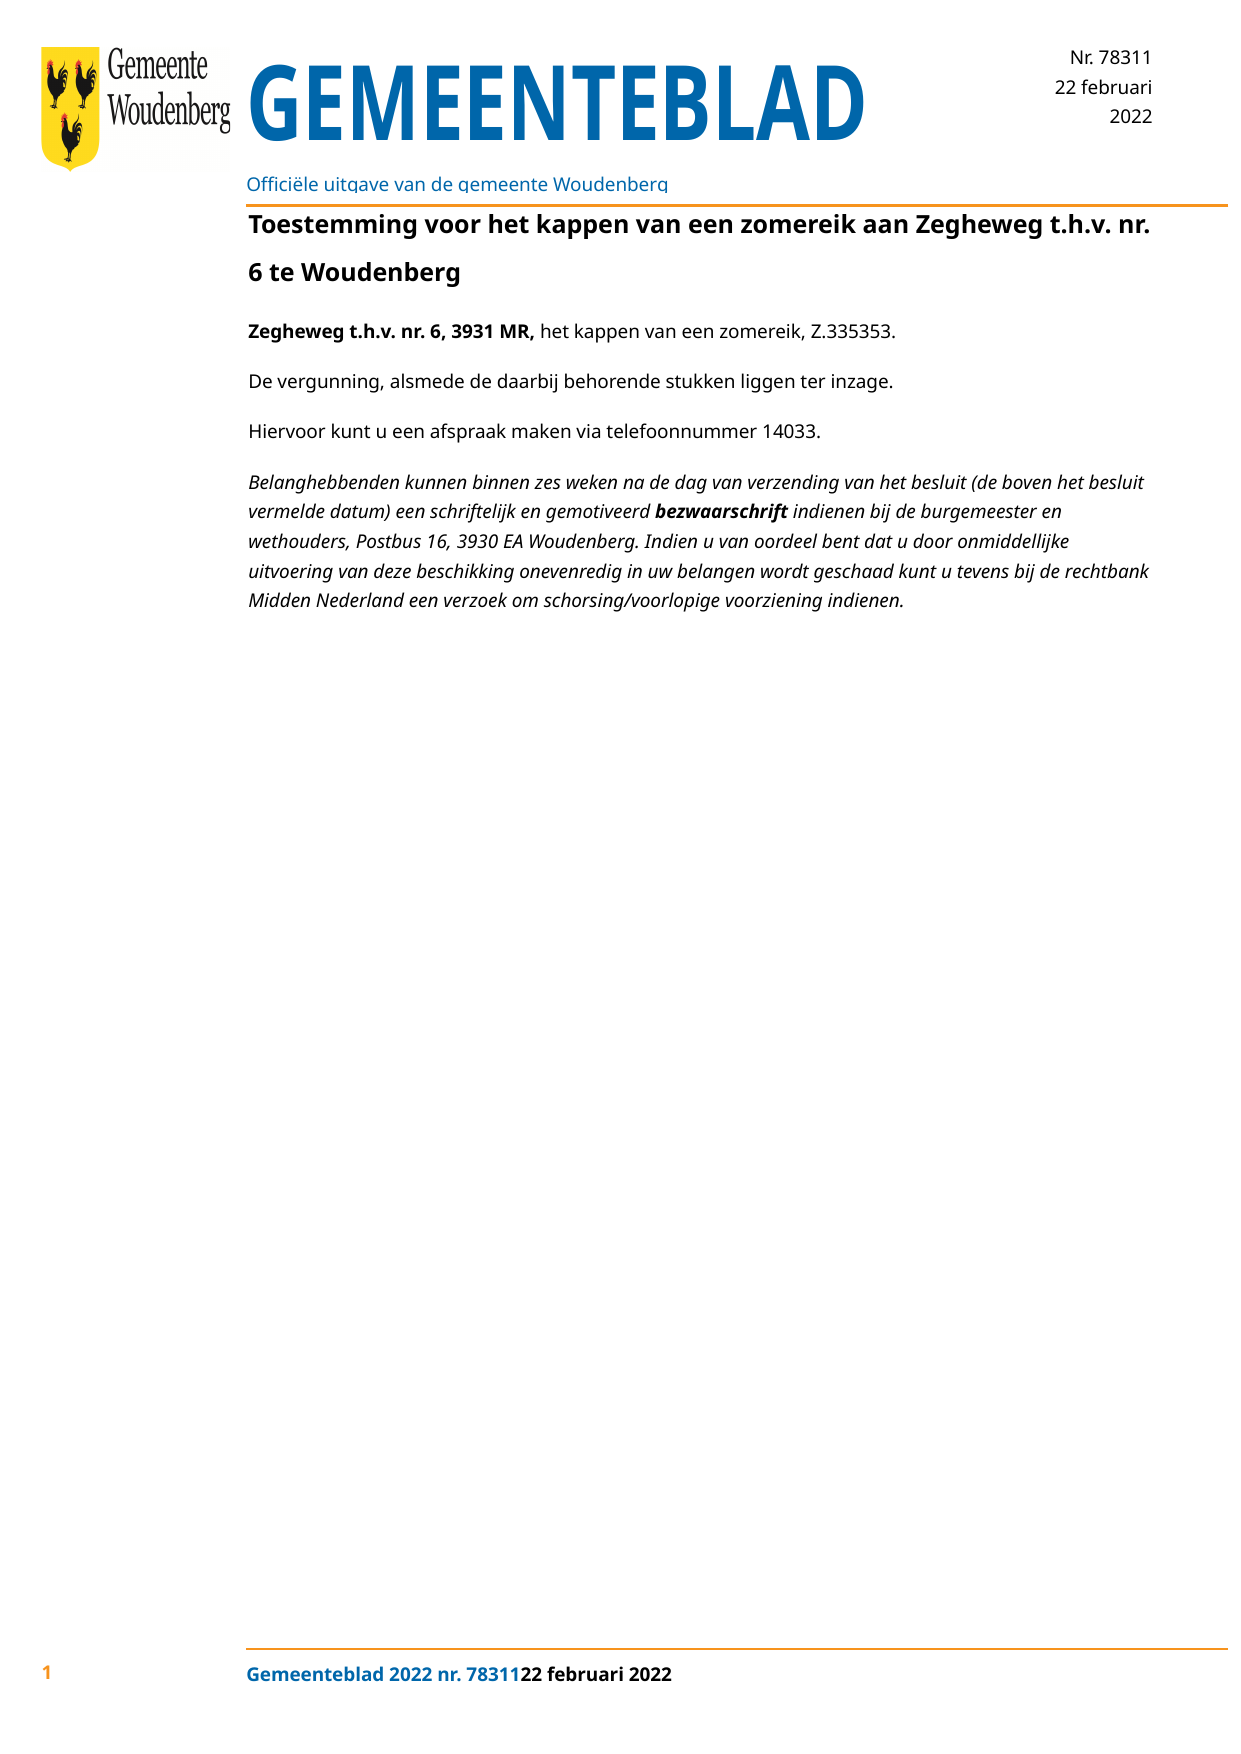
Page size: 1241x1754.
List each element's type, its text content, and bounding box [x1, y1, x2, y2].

text De vergunning, alsmede de daarbij behorende stukken liggen ter inzage. [248, 368, 1152, 394]
text Zegheweg t.h.v. nr. 6, 3931 MR, het kappen van een zomereik, Z.335353. [248, 318, 1152, 344]
picture [41, 47, 231, 172]
text Belanghebbenden kunnen binnen zes weken na de dag van verzending van het besluit (de boven het besluit vermelde datum) een schriftelijk en gemotiveerd bezwaarschrift indienen bij de burgemeester en wethouders, Postbus 16, 3930 EA Woudenberg. Indien u van oordeel bent dat u door onmiddellijke uitvoering van deze beschikking onevenredig in uw belangen wordt geschaad kunt u tevens bij de rechtbank Midden Nederland een verzoek om schorsing/voorlopige voorziening indienen. [248, 469, 1152, 613]
text Toestemming voor het kappen van een zomereik aan Zegheweg t.h.v. nr. 6 te Woudenberg [248, 207, 1152, 288]
text Hiervoor kunt u een afspraak maken via telefoonnummer 14033. [248, 419, 1152, 444]
